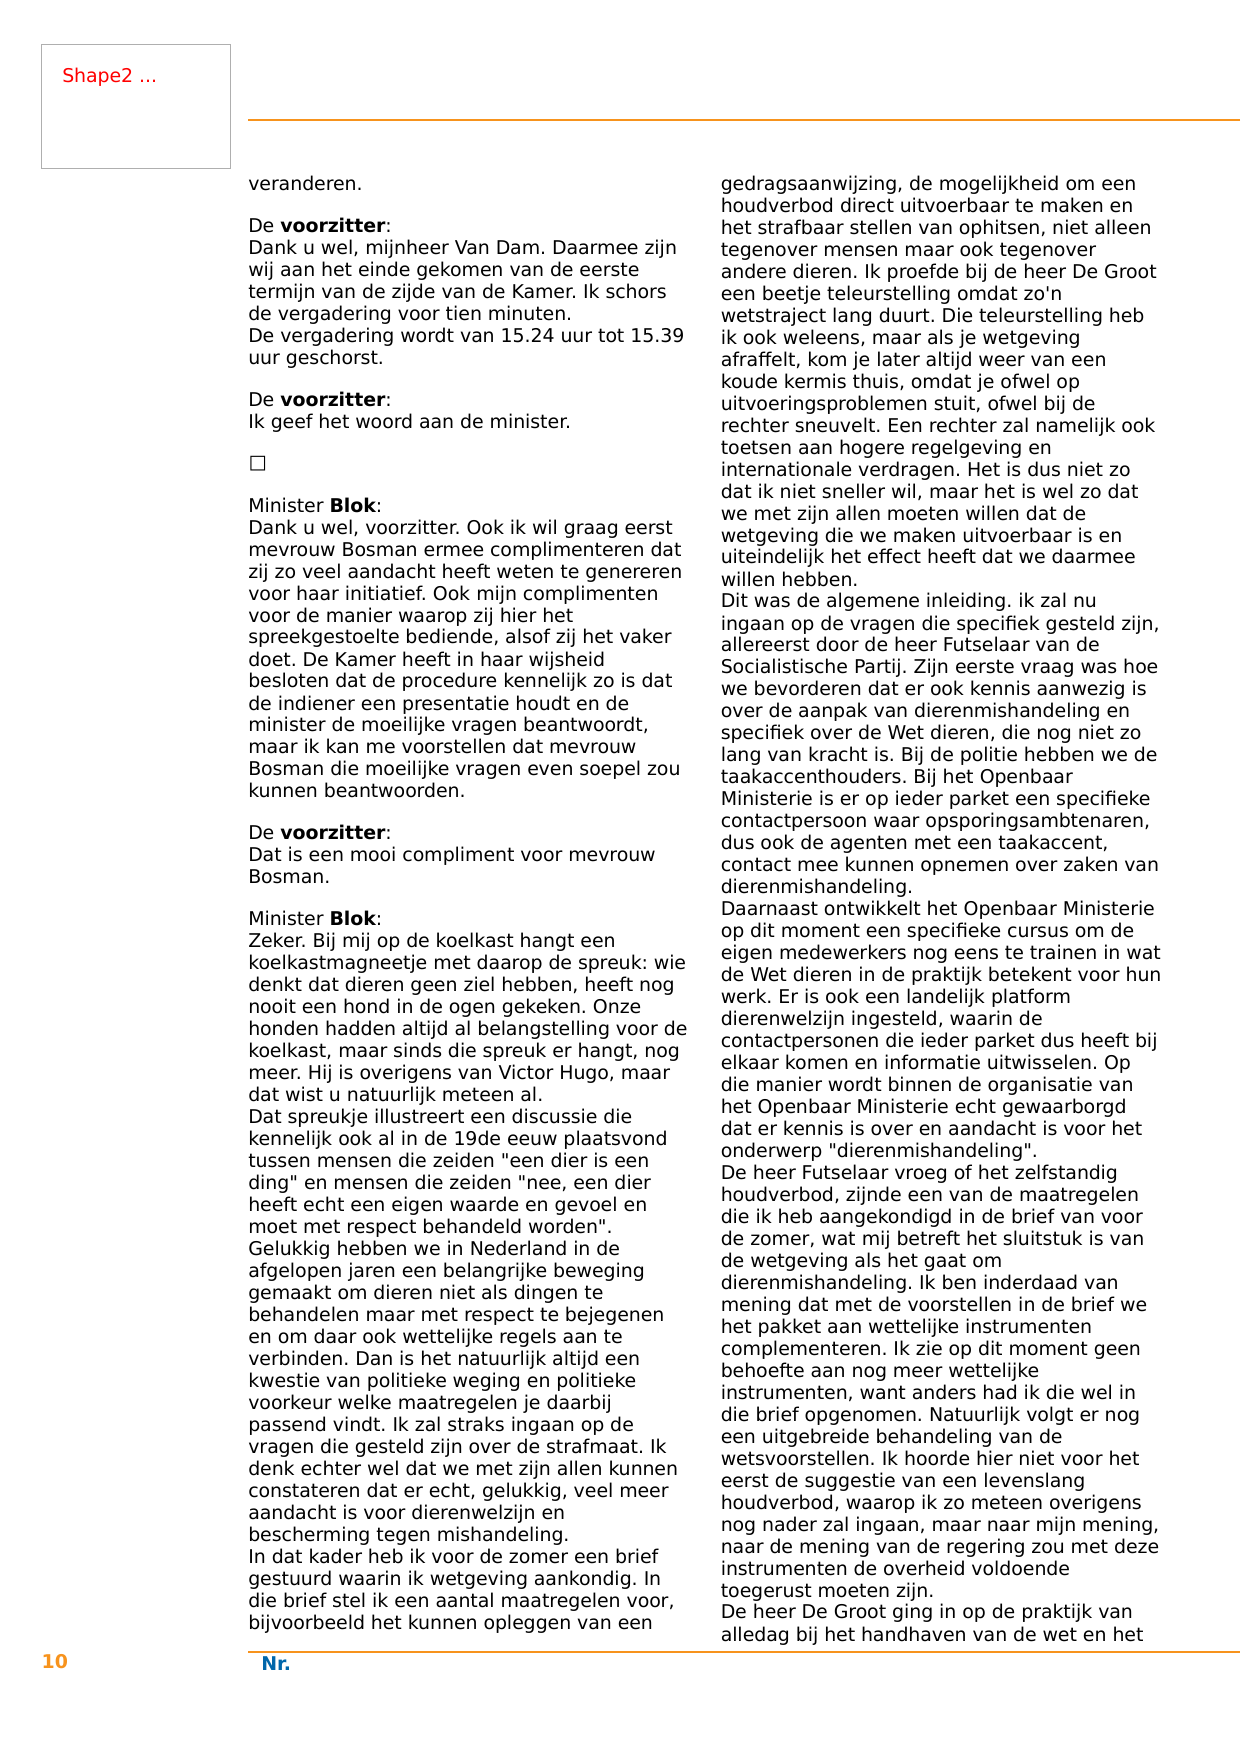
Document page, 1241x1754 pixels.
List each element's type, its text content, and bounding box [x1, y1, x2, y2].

text Daarnaast ontwikkelt het Openbaar Ministerie op dit moment een specifieke cursus om de eigen medewerkers nog eens te trainen in wat de Wet dieren in de praktijk betekent voor hun werk. Er is ook een landelijk platform dierenwelzijn ingesteld, waarin de contactpersonen die ieder parket dus heeft bij elkaar komen en informatie uitwisselen. Op die manier wordt binnen de organisatie van het Openbaar Ministerie echt gewaarborgd dat er kennis is over en aandacht is voor het onderwerp "dierenmishandeling". [721, 898, 1163, 1162]
text Zeker. Bij mij op de koelkast hangt een koelkastmagneetje met daarop de spreuk: wie denkt dat dieren geen ziel hebben, heeft nog nooit een hond in de ogen gekeken. Onze honden hadden altijd al belangstelling voor de koelkast, maar sinds die spreuk er hangt, nog meer. Hij is overigens van Victor Hugo, maar dat wist u natuurlijk meteen al. [248, 930, 691, 1106]
text Dit was de algemene inleiding. ik zal nu ingaan op de vragen die specifiek gesteld zijn, allereerst door de heer Futselaar van de Socialistische Partij. Zijn eerste vraag was hoe we bevorderen dat er ook kennis aanwezig is over de aanpak van dierenmishandeling en specifiek over de Wet dieren, die nog niet zo lang van kracht is. Bij de politie hebben we de taakaccenthouders. Bij het Openbaar Ministerie is er op ieder parket een specifieke contactpersoon waar opsporingsambtenaren, dus ook de agenten met een taakaccent, contact mee kunnen opnemen over zaken van dierenmishandeling. [721, 590, 1163, 898]
text De voorzitter: [248, 822, 691, 844]
text De voorzitter: [248, 389, 691, 411]
text In dat kader heb ik voor de zomer een brief gestuurd waarin ik wetgeving aankondig. In die brief stel ik een aantal maatregelen voor, bijvoorbeeld het kunnen opleggen van een [248, 1546, 691, 1633]
text De voorzitter: [248, 215, 691, 237]
text gedragsaanwijzing, de mogelijkheid om een houdverbod direct uitvoerbaar te maken en het strafbaar stellen van ophitsen, niet alleen tegenover mensen maar ook tegenover andere dieren. Ik proefde bij de heer De Groot een beetje teleurstelling omdat zo'n wetstraject lang duurt. Die teleurstelling heb ik ook weleens, maar als je wetgeving afraffelt, kom je later altijd weer van een koude kermis thuis, omdat je ofwel op uitvoeringsproblemen stuit, ofwel bij de rechter sneuvelt. Een rechter zal namelijk ook toetsen aan hogere regelgeving en internationale verdragen. Het is dus niet zo dat ik niet sneller wil, maar het is wel zo dat we met zijn allen moeten willen dat de wetgeving die we maken uitvoerbaar is en uiteindelijk het effect heeft dat we daarmee willen hebben. [721, 173, 1163, 590]
text De heer De Groot ging in op de praktijk van alledag bij het handhaven van de wet en het [721, 1601, 1163, 1645]
text Ik geef het woord aan de minister. [248, 411, 691, 433]
text Dat spreukje illustreert een discussie die kennelijk ook al in de 19de eeuw plaatsvond tussen mensen die zeiden "een dier is een ding" en mensen die zeiden "nee, een dier heeft echt een eigen waarde en gevoel en moet met respect behandeld worden". Gelukkig hebben we in Nederland in de afgelopen jaren een belangrijke beweging gemaakt om dieren niet als dingen te behandelen maar met respect te bejegenen en om daar ook wettelijke regels aan te verbinden. Dan is het natuurlijk altijd een kwestie van politieke weging en politieke voorkeur welke maatregelen je daarbij passend vindt. Ik zal straks ingaan op de vragen die gesteld zijn over de strafmaat. Ik denk echter wel dat we met zijn allen kunnen constateren dat er echt, gelukkig, veel meer aandacht is voor dierenwelzijn en bescherming tegen mishandeling. [248, 1106, 691, 1546]
text Minister Blok: [248, 494, 691, 517]
text veranderen. [248, 173, 691, 195]
text Minister Blok: [248, 908, 691, 930]
text Dat is een mooi compliment voor mevrouw Bosman. [248, 844, 691, 888]
text ⬜ [248, 453, 691, 474]
text Dank u wel, mijnheer Van Dam. Daarmee zijn wij aan het einde gekomen van de eerste termijn van de zijde van de Kamer. Ik schors de vergadering voor tien minuten. [248, 237, 691, 325]
text Dank u wel, voorzitter. Ook ik wil graag eerst mevrouw Bosman ermee complimenteren dat zij zo veel aandacht heeft weten te genereren voor haar initiatief. Ook mijn complimenten voor de manier waarop zij hier het spreekgestoelte bediende, alsof zij het vaker doet. De Kamer heeft in haar wijsheid besloten dat de procedure kennelijk zo is dat de indiener een presentatie houdt en de minister de moeilijke vragen beantwoordt, maar ik kan me voorstellen dat mevrouw Bosman die moeilijke vragen even soepel zou kunnen beantwoorden. [248, 517, 691, 802]
text De vergadering wordt van 15.24 uur tot 15.39 uur geschorst. [248, 325, 691, 369]
text De heer Futselaar vroeg of het zelfstandig houdverbod, zijnde een van de maatregelen die ik heb aangekondigd in de brief van voor de zomer, wat mij betreft het sluitstuk is van de wetgeving als het gaat om dierenmishandeling. Ik ben inderdaad van mening dat met de voorstellen in de brief we het pakket aan wettelijke instrumenten complementeren. Ik zie op dit moment geen behoefte aan nog meer wettelijke instrumenten, want anders had ik die wel in die brief opgenomen. Natuurlijk volgt er nog een uitgebreide behandeling van de wetsvoorstellen. Ik hoorde hier niet voor het eerst de suggestie van een levenslang houdverbod, waarop ik zo meteen overigens nog nader zal ingaan, maar naar mijn mening, naar de mening van de regering zou met deze instrumenten de overheid voldoende toegerust moeten zijn. [721, 1162, 1163, 1601]
